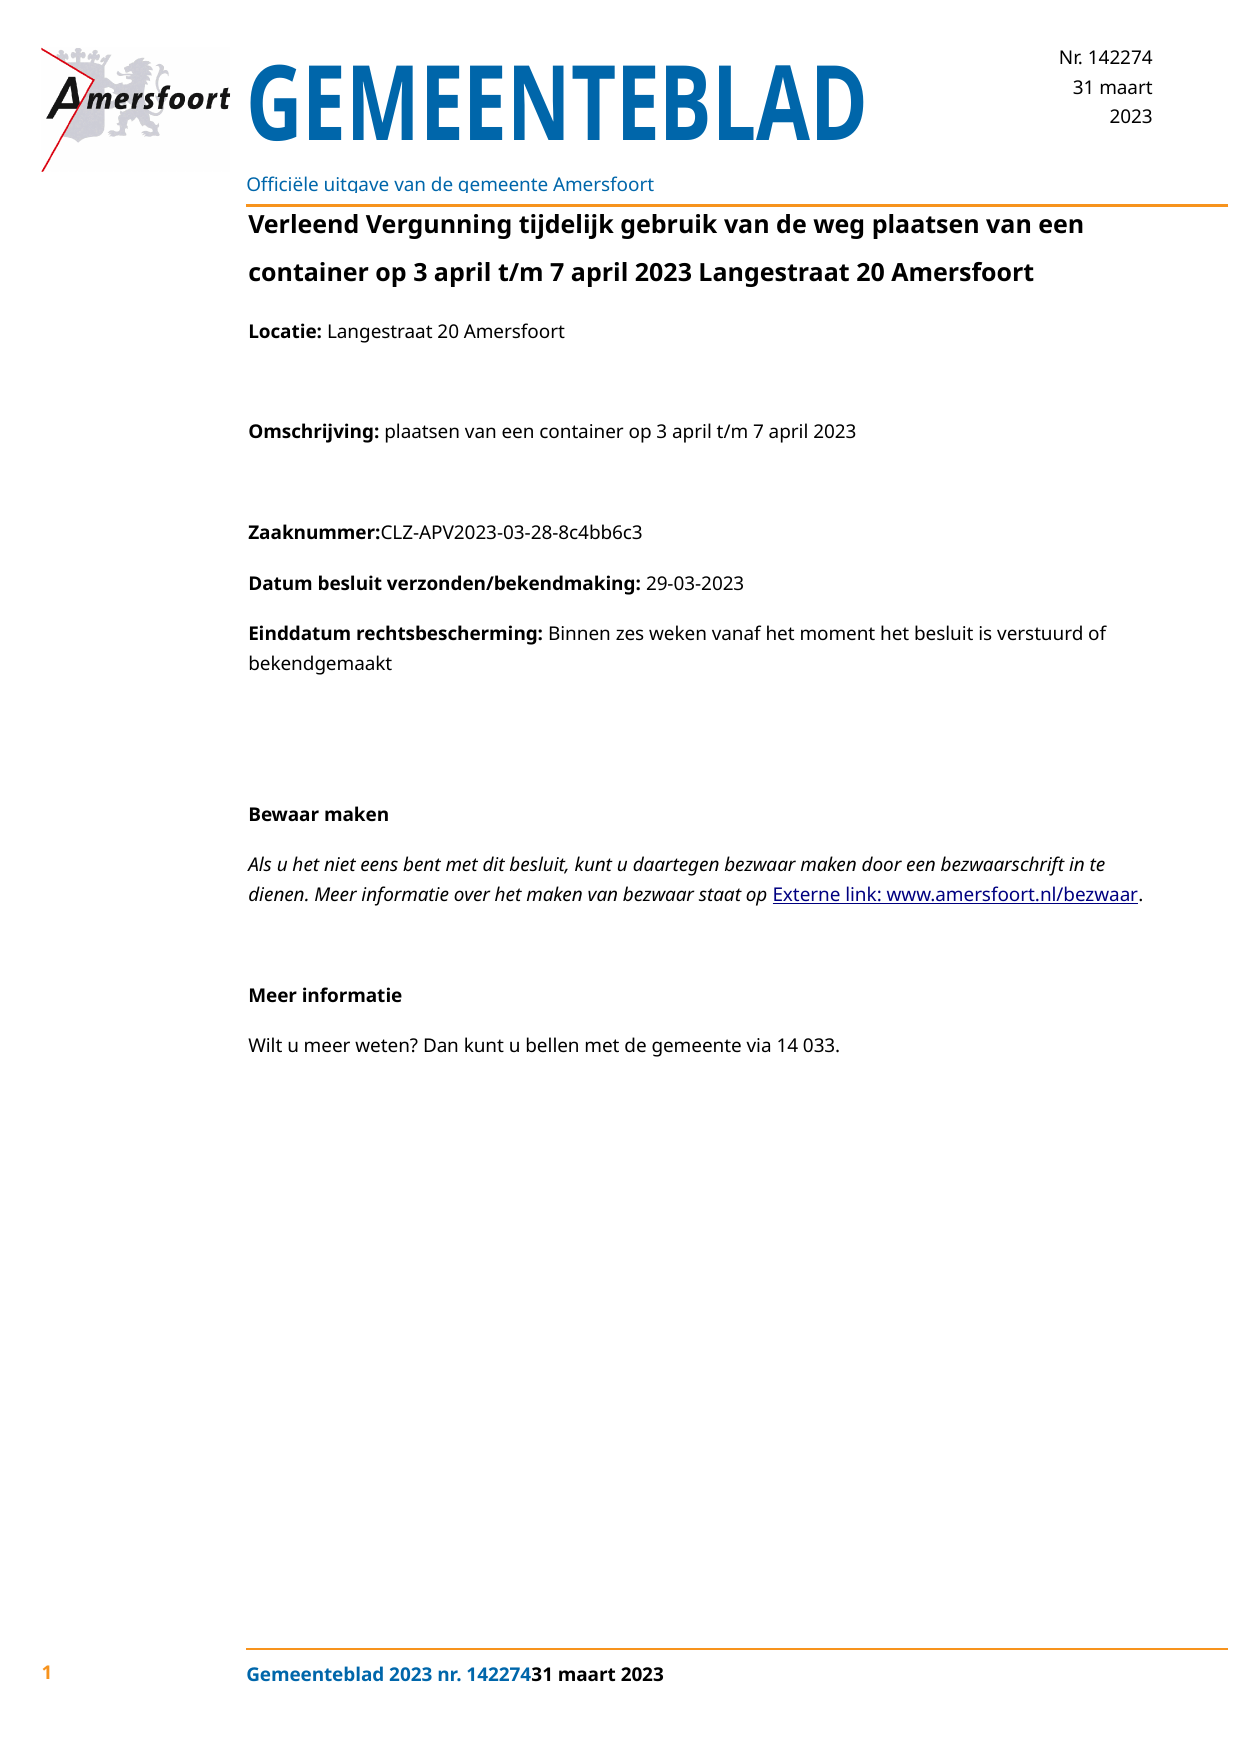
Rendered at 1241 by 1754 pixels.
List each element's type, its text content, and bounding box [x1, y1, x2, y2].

text Einddatum rechtsbescherming: Binnen zes weken vanaf het moment het besluit is verstuurd of bekendgemaakt [248, 620, 1152, 676]
text Verleend Vergunning tijdelijk gebruik van de weg plaatsen van een container op 3 april t/m 7 april 2023 Langestraat 20 Amersfoort [248, 207, 1152, 288]
text Meer informatie [248, 982, 1152, 1008]
text Omschrijving: plaatsen van een container op 3 april t/m 7 april 2023 [248, 419, 1152, 444]
text Locatie: Langestraat 20 Amersfoort [248, 318, 1152, 344]
picture [41, 47, 231, 172]
text Als u het niet eens bent met dit besluit, kunt u daartegen bezwaar maken door een bezwaarschrift in te dienen. Meer informatie over het maken van bezwaar staat op Externe link: www.amersfoort.nl/bezwaar. [248, 852, 1152, 907]
text Wilt u meer weten? Dan kunt u bellen met de gemeente via 14 033. [248, 1032, 1152, 1058]
text Zaaknummer:CLZ-APV2023-03-28-8c4bb6c3 [248, 519, 1152, 545]
text Bewaar maken [248, 801, 1152, 827]
text Datum besluit verzonden/bekendmaking: 29-03-2023 [248, 570, 1152, 596]
